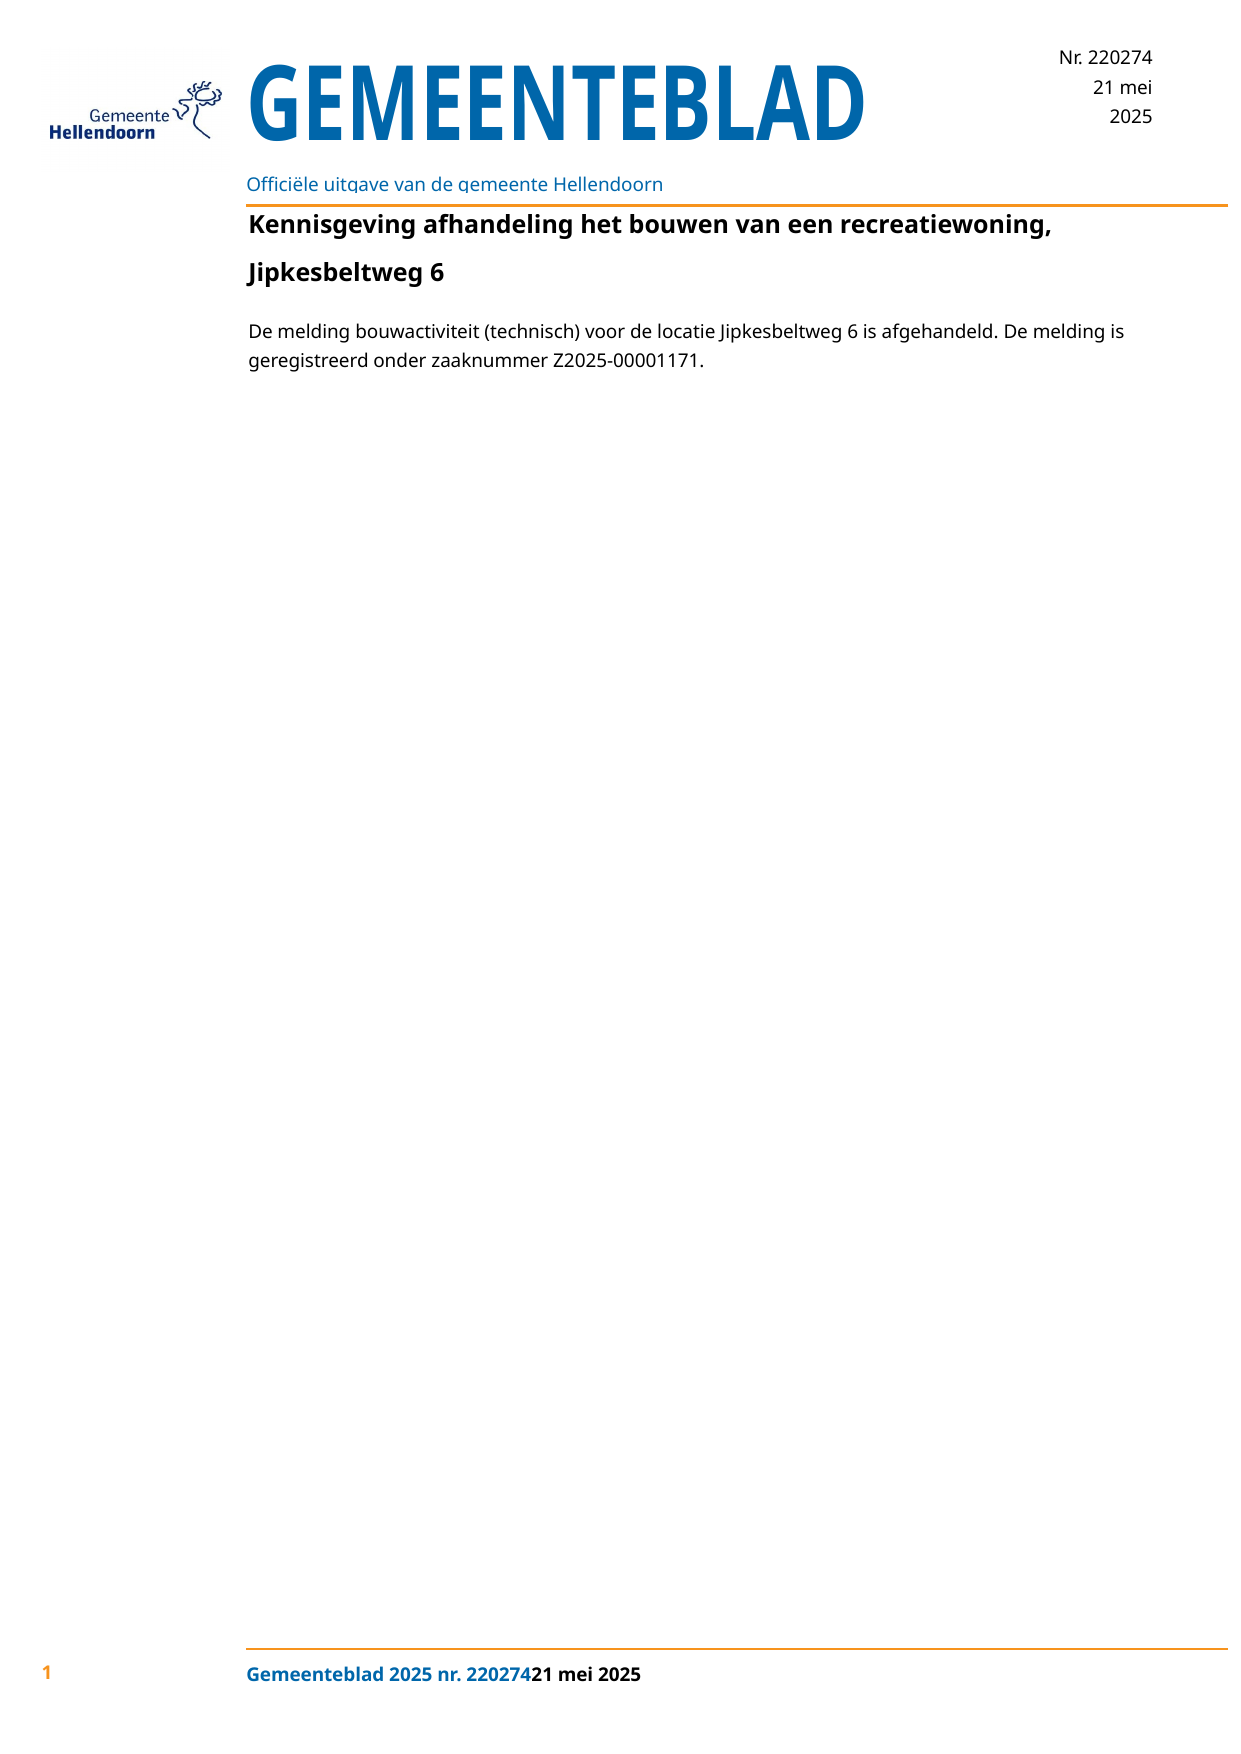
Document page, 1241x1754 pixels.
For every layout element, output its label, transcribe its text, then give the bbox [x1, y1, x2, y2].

text Kennisgeving afhandeling het bouwen van een recreatiewoning, Jipkesbeltweg 6 [248, 207, 1152, 288]
text De melding bouwactiviteit (technisch) voor de locatie Jipkesbeltweg 6 is afgehandeld. De melding is geregistreerd onder zaaknummer Z2025-00001171. [248, 318, 1152, 373]
picture [41, 47, 231, 172]
